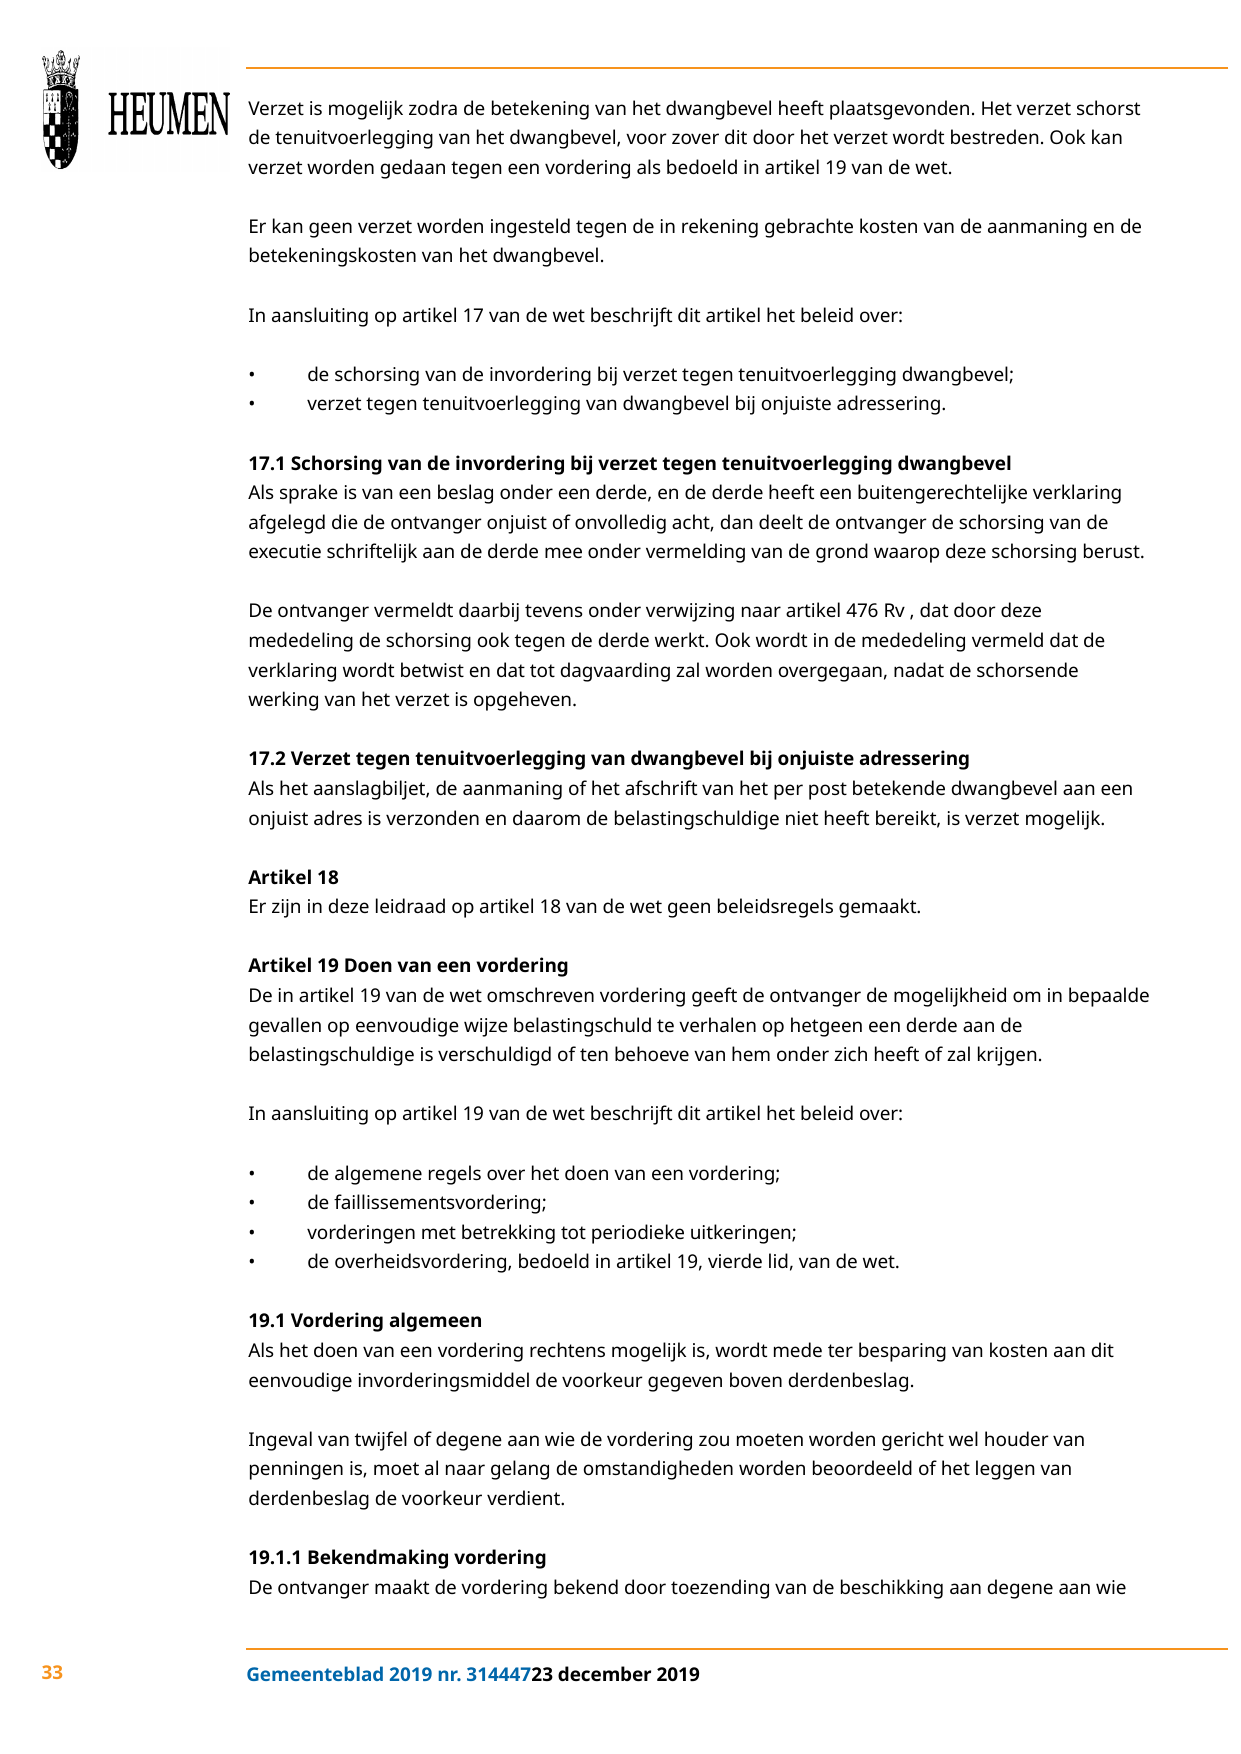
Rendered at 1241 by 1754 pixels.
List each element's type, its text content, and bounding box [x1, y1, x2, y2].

text Artikel 19 Doen van een vordering [248, 953, 1152, 978]
text Als het aanslagbiljet, de aanmaning of het afschrift van het per post betekende dwangbevel aan een onjuist adres is verzonden en daarom de belastingschuldige niet heeft bereikt, is verzet mogelijk. [248, 775, 1152, 831]
list de faillissementsvordering; [248, 1189, 1152, 1215]
picture [41, 47, 231, 172]
text In aansluiting op artikel 17 van de wet beschrijft dit artikel het beleid over: [248, 302, 1152, 328]
text Er zijn in deze leidraad op artikel 18 van de wet geen beleidsregels gemaakt. [248, 893, 1152, 919]
text Verzet is mogelijk zodra de betekening van het dwangbevel heeft plaatsgevonden. Het verzet schorst de tenuitvoerlegging van het dwangbevel, voor zover dit door het verzet wordt bestreden. Ook kan verzet worden gedaan tegen een vordering als bedoeld in artikel 19 van de wet. [248, 95, 1152, 180]
list verzet tegen tenuitvoerlegging van dwangbevel bij onjuiste adressering. [248, 391, 1152, 416]
text Artikel 18 [248, 864, 1152, 890]
text 19.1 Vordering algemeen [248, 1308, 1152, 1333]
list de schorsing van de invordering bij verzet tegen tenuitvoerlegging dwangbevel; [248, 361, 1152, 387]
text Er kan geen verzet worden ingesteld tegen de in rekening gebrachte kosten van de aanmaning en de betekeningskosten van het dwangbevel. [248, 213, 1152, 268]
text 17.1 Schorsing van de invordering bij verzet tegen tenuitvoerlegging dwangbevel [248, 450, 1152, 476]
list vorderingen met betrekking tot periodieke uitkeringen; [248, 1219, 1152, 1245]
text De in artikel 19 van de wet omschreven vordering geeft de ontvanger de mogelijkheid om in bepaalde gevallen op eenvoudige wijze belastingschuld te verhalen op hetgeen een derde aan de belastingschuldige is verschuldigd of ten behoeve van hem onder zich heeft of zal krijgen. [248, 982, 1152, 1067]
text 17.2 Verzet tegen tenuitvoerlegging van dwangbevel bij onjuiste adressering [248, 746, 1152, 771]
list de overheidsvordering, bedoeld in artikel 19, vierde lid, van de wet. [248, 1248, 1152, 1274]
text Als het doen van een vordering rechtens mogelijk is, wordt mede ter besparing van kosten aan dit eenvoudige invorderingsmiddel de voorkeur gegeven boven derdenbeslag. [248, 1337, 1152, 1393]
text 19.1.1 Bekendmaking vordering [248, 1544, 1152, 1570]
text Ingeval van twijfel of degene aan wie de vordering zou moeten worden gericht wel houder van penningen is, moet al naar gelang de omstandigheden worden beoordeeld of het leggen van derdenbeslag de voorkeur verdient. [248, 1426, 1152, 1511]
text In aansluiting op artikel 19 van de wet beschrijft dit artikel het beleid over: [248, 1101, 1152, 1126]
list de algemene regels over het doen van een vordering; [248, 1160, 1152, 1186]
text Als sprake is van een beslag onder een derde, en de derde heeft een buitengerechtelijke verklaring afgelegd die de ontvanger onjuist of onvolledig acht, dan deelt de ontvanger de schorsing van de executie schriftelijk aan de derde mee onder vermelding van de grond waarop deze schorsing berust. [248, 479, 1152, 564]
text De ontvanger maakt de vordering bekend door toezending van de beschikking aan degene aan wie [248, 1574, 1152, 1600]
text De ontvanger vermeldt daarbij tevens onder verwijzing naar artikel 476 Rv , dat door deze mededeling de schorsing ook tegen de derde werkt. Ook wordt in de mededeling vermeld dat de verklaring wordt betwist en dat tot dagvaarding zal worden overgegaan, nadat de schorsende werking van het verzet is opgeheven. [248, 598, 1152, 712]
